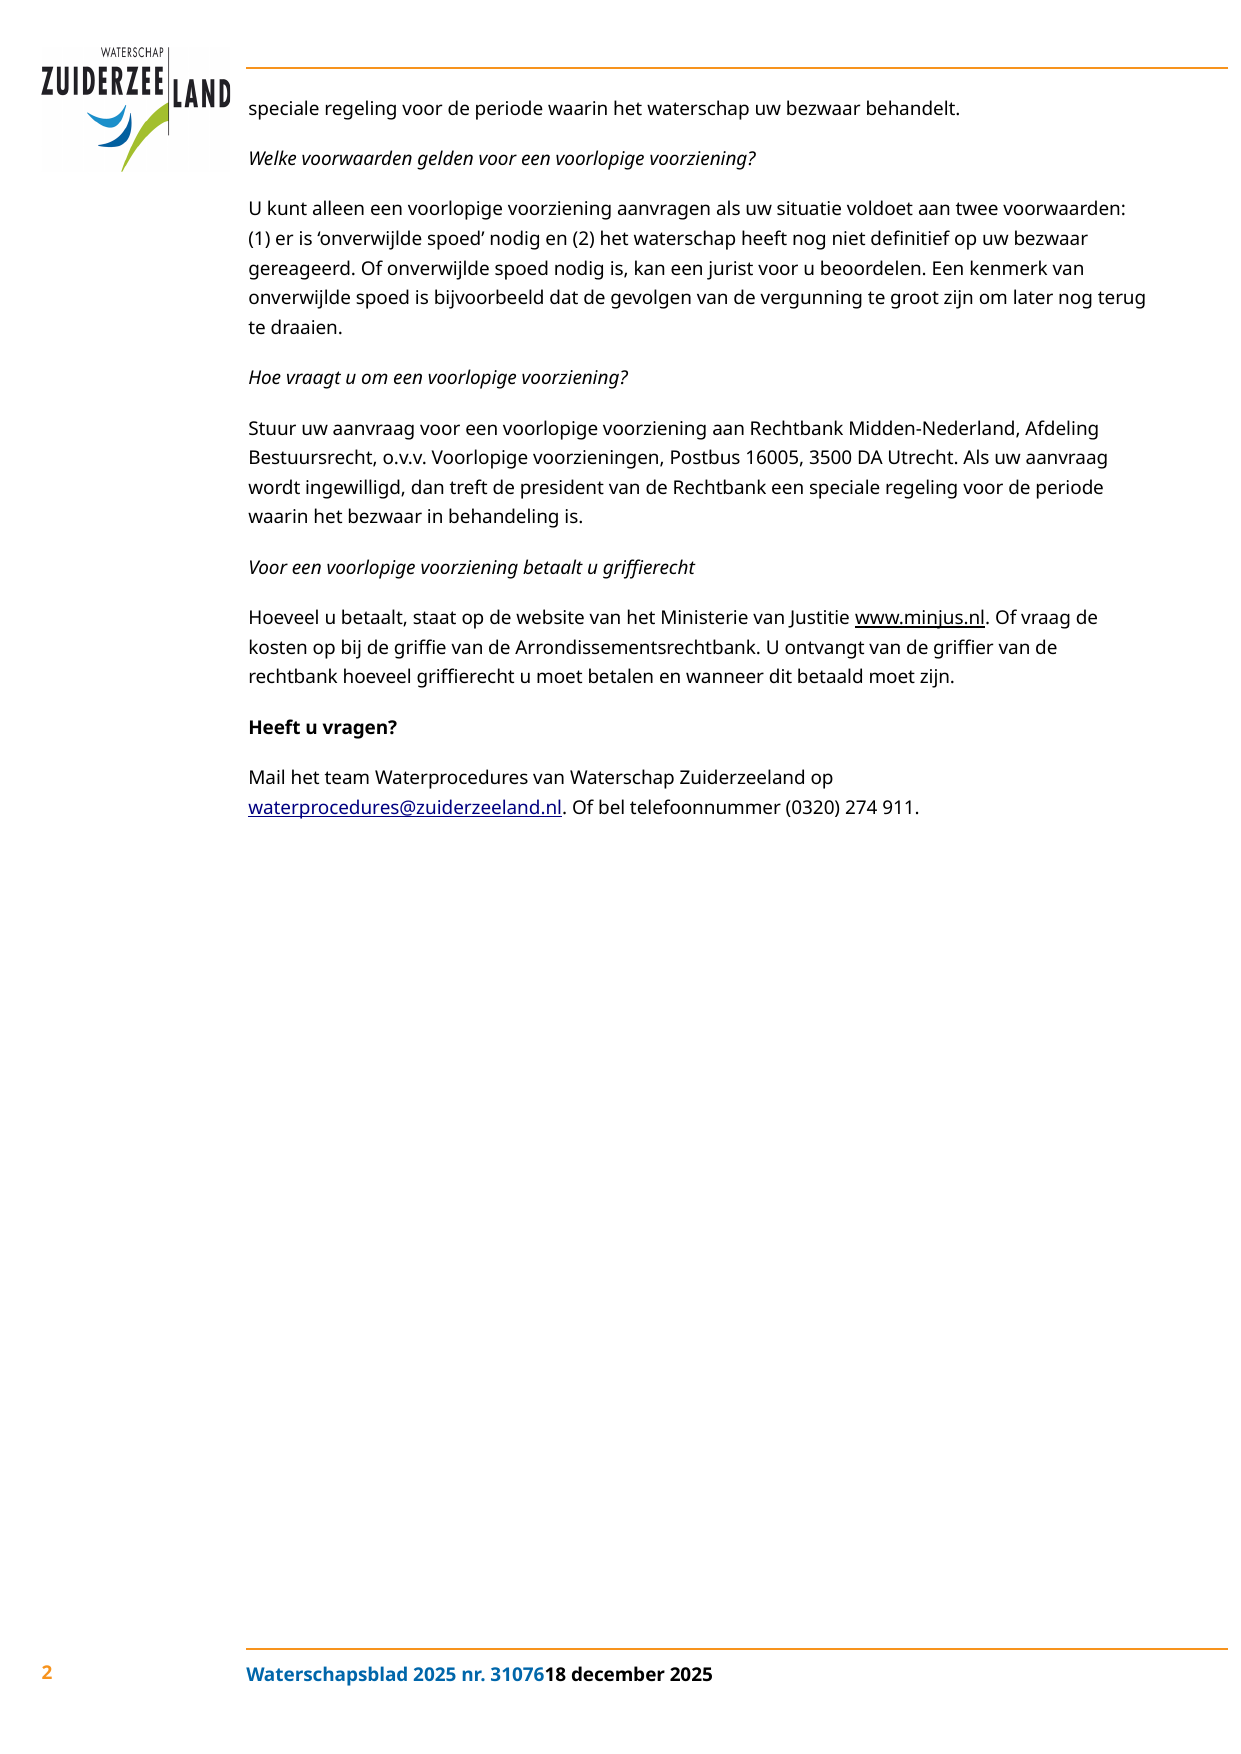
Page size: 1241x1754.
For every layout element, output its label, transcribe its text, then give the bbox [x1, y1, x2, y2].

text Voor een voorlopige voorziening betaalt u griffierecht [248, 554, 1152, 580]
text Stuur uw aanvraag voor een voorlopige voorziening aan Rechtbank Midden-Nederland, Afdeling Bestuursrecht, o.v.v. Voorlopige voorzieningen, Postbus 16005, 3500 DA Utrecht. Als uw aanvraag wordt ingewilligd, dan treft de president van de Rechtbank een speciale regeling voor de periode waarin het bezwaar in behandeling is. [248, 415, 1152, 529]
text Heeft u vragen? [248, 714, 1152, 740]
picture [41, 47, 231, 172]
text speciale regeling voor de periode waarin het waterschap uw bezwaar behandelt. [248, 95, 1152, 121]
text U kunt alleen een voorlopige voorziening aanvragen als uw situatie voldoet aan twee voorwaarden: (1) er is ‘onverwijlde spoed’ nodig en (2) het waterschap heeft nog niet definitief op uw bezwaar gereageerd. Of onverwijlde spoed nodig is, kan een jurist voor u beoordelen. Een kenmerk van onverwijlde spoed is bijvoorbeeld dat de gevolgen van de vergunning te groot zijn om later nog terug te draaien. [248, 196, 1152, 340]
text Hoe vraagt u om een voorlopige voorziening? [248, 364, 1152, 390]
text Mail het team Waterprocedures van Waterschap Zuiderzeeland op waterprocedures@zuiderzeeland.nl. Of bel telefoonnummer (0320) 274 911. [248, 764, 1152, 820]
text Hoeveel u betaalt, staat op de website van het Ministerie van Justitie www.minjus.nl. Of vraag de kosten op bij de griffie van de Arrondissementsrechtbank. U ontvangt van de griffier van de rechtbank hoeveel griffierecht u moet betalen en wanneer dit betaald moet zijn. [248, 604, 1152, 689]
text Welke voorwaarden gelden voor een voorlopige voorziening? [248, 145, 1152, 171]
